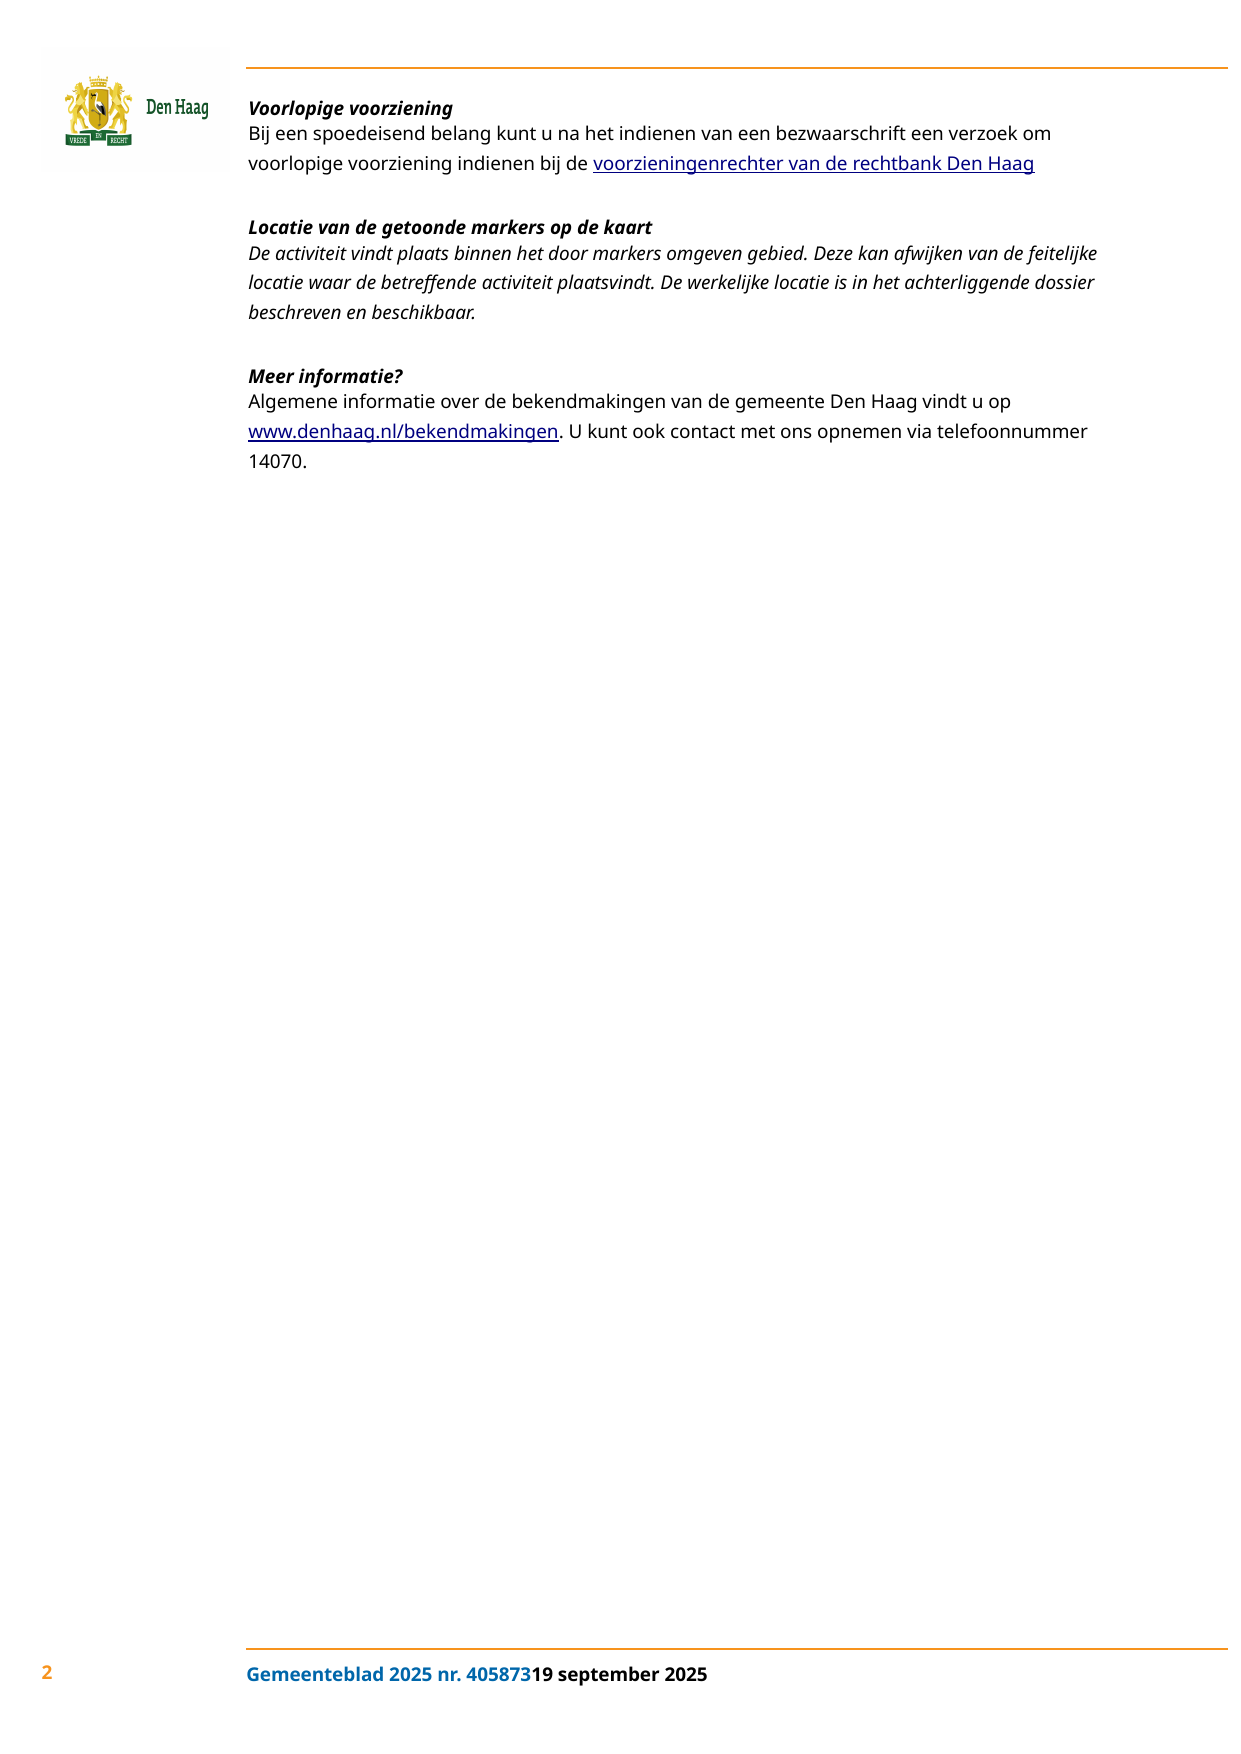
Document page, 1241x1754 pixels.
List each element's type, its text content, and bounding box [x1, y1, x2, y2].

text Meer informatie? [248, 363, 1152, 389]
text Bij een spoedeisend belang kunt u na het indienen van een bezwaarschrift een verzoek om voorlopige voorziening indienen bij de voorzieningenrechter van de rechtbank Den Haag [248, 121, 1152, 176]
text De activiteit vindt plaats binnen het door markers omgeven gebied. Deze kan afwijken van de feitelijke locatie waar de betreffende activiteit plaatsvindt. De werkelijke locatie is in het achterliggende dossier beschreven en beschikbaar. [248, 240, 1152, 325]
text Locatie van de getoonde markers op de kaart [248, 214, 1152, 240]
picture [41, 47, 231, 172]
text Voorlopige voorziening [248, 95, 1152, 121]
text Algemene informatie over de bekendmakingen van de gemeente Den Haag vindt u op www.denhaag.nl/bekendmakingen. U kunt ook contact met ons opnemen via telefoonnummer 14070. [248, 389, 1152, 473]
